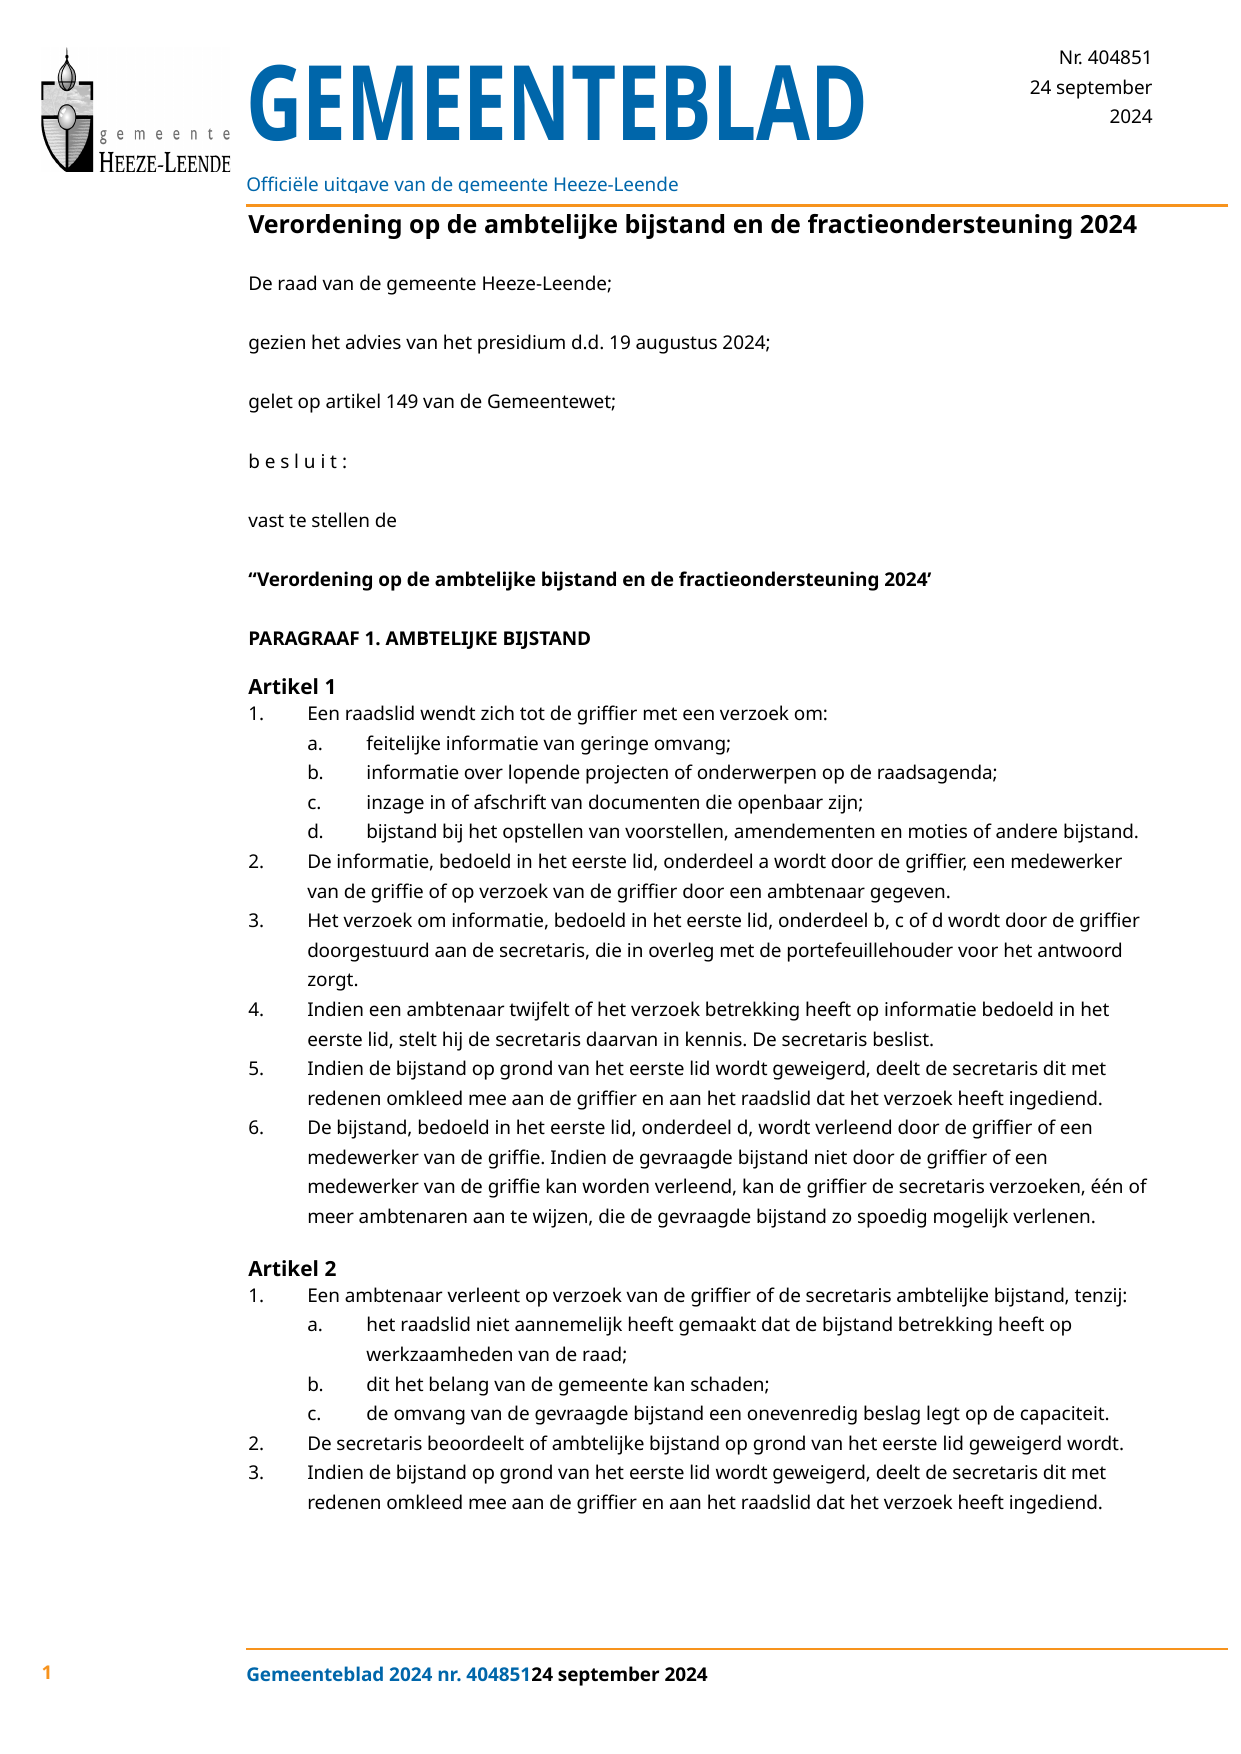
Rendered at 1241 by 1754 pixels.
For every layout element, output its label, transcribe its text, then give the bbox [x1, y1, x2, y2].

list De informatie, bedoeld in het eerste lid, onderdeel a wordt door de griffier, een medewerker van de griffie of op verzoek van de griffier door een ambtenaar gegeven. [248, 848, 1152, 903]
list de omvang van de gevraagde bijstand een onevenredig beslag legt op de capaciteit. [307, 1400, 1152, 1426]
list De bijstand, bedoeld in het eerste lid, onderdeel d, wordt verleend door de griffier of een medewerker van de griffie. Indien de gevraagde bijstand niet door de griffier of een medewerker van de griffie kan worden verleend, kan de griffier de secretaris verzoeken, één of meer ambtenaren aan te wijzen, die de gevraagde bijstand zo spoedig mogelijk verlenen. [248, 1114, 1152, 1229]
list dit het belang van de gemeente kan schaden; [307, 1371, 1152, 1397]
text Verordening op de ambtelijke bijstand en de fractieondersteuning 2024 [248, 207, 1152, 241]
list feitelijke informatie van geringe omvang; [307, 730, 1152, 756]
list Een raadslid wendt zich tot de griffier met een verzoek om: [248, 700, 1152, 726]
text De raad van de gemeente Heeze-Leende; [248, 270, 1152, 296]
list Indien de bijstand op grond van het eerste lid wordt geweigerd, deelt de secretaris dit met redenen omkleed mee aan de griffier en aan het raadslid dat het verzoek heeft ingediend. [248, 1055, 1152, 1111]
list Indien de bijstand op grond van het eerste lid wordt geweigerd, deelt de secretaris dit met redenen omkleed mee aan de griffier en aan het raadslid dat het verzoek heeft ingediend. [248, 1459, 1152, 1515]
list Het verzoek om informatie, bedoeld in het eerste lid, onderdeel b, c of d wordt door de griffier doorgestuurd aan de secretaris, die in overleg met de portefeuillehouder voor het antwoord zorgt. [248, 907, 1152, 992]
text gezien het advies van het presidium d.d. 19 augustus 2024; [248, 329, 1152, 355]
text PARAGRAAF 1. AMBTELIJKE BIJSTAND [248, 625, 1152, 651]
list Een ambtenaar verleent op verzoek van de griffier of de secretaris ambtelijke bijstand, tenzij: [248, 1282, 1152, 1308]
list De secretaris beoordeelt of ambtelijke bijstand op grond van het eerste lid geweigerd wordt. [248, 1430, 1152, 1456]
list Indien een ambtenaar twijfelt of het verzoek betrekking heeft op informatie bedoeld in het eerste lid, stelt hij de secretaris daarvan in kennis. De secretaris beslist. [248, 996, 1152, 1051]
list inzage in of afschrift van documenten die openbaar zijn; [307, 789, 1152, 815]
text Artikel 1 [248, 672, 1152, 700]
text b e s l u i t : [248, 448, 1152, 473]
text vast te stellen de [248, 507, 1152, 533]
text “Verordening op de ambtelijke bijstand en de fractieondersteuning 2024’ [248, 566, 1152, 592]
picture [41, 47, 231, 172]
list bijstand bij het opstellen van voorstellen, amendementen en moties of andere bijstand. [307, 819, 1152, 844]
list informatie over lopende projecten of onderwerpen op de raadsagenda; [307, 759, 1152, 785]
text gelet op artikel 149 van de Gemeentewet; [248, 389, 1152, 414]
text Artikel 2 [248, 1254, 1152, 1282]
list het raadslid niet aannemelijk heeft gemaakt dat de bijstand betrekking heeft op werkzaamheden van de raad; [307, 1312, 1152, 1367]
